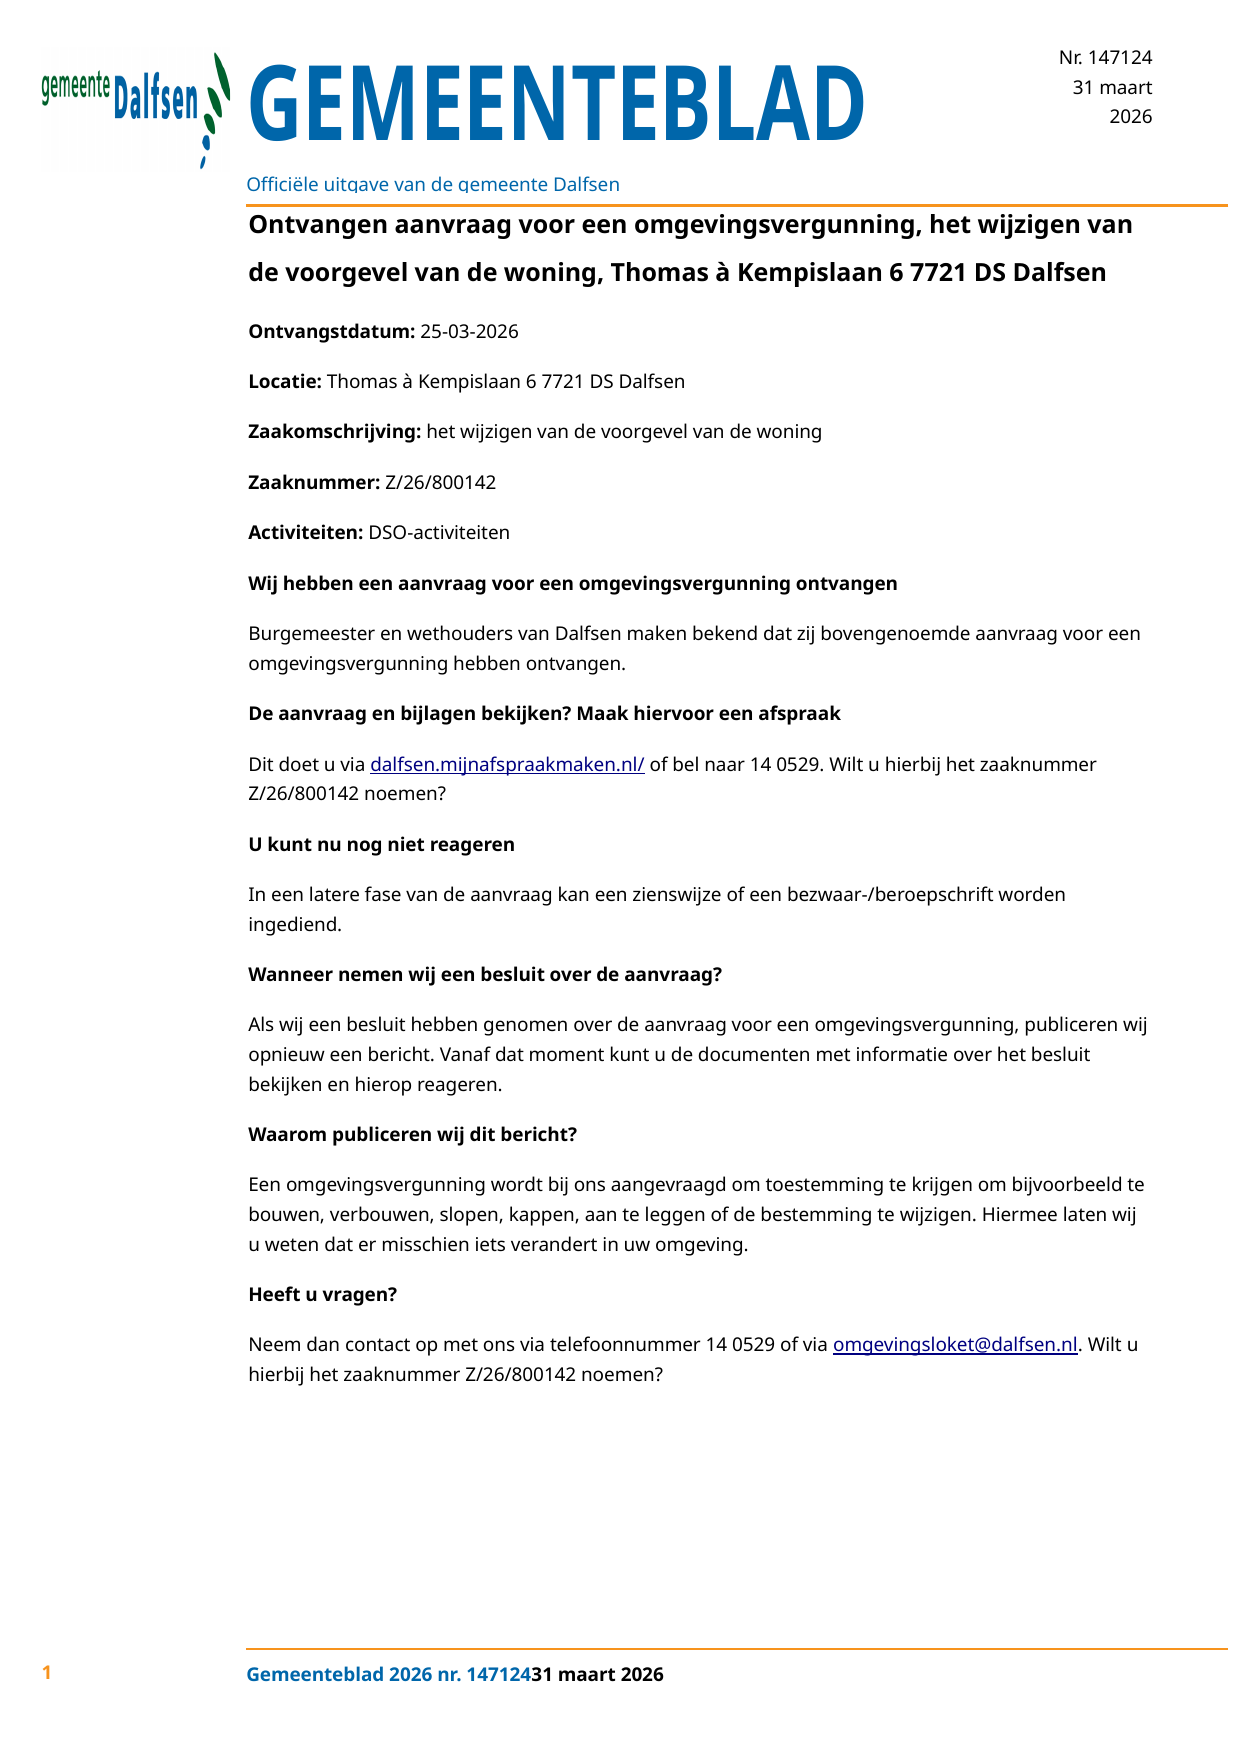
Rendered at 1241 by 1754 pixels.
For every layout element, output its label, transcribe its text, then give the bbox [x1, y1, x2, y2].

text Ontvangstdatum: 25-03-2026 [248, 318, 1152, 344]
text Locatie: Thomas à Kempislaan 6 7721 DS Dalfsen [248, 368, 1152, 394]
picture [41, 47, 231, 172]
text Wanneer nemen wij een besluit over de aanvraag? [248, 961, 1152, 987]
text De aanvraag en bijlagen bekijken? Maak hiervoor een afspraak [248, 700, 1152, 726]
text Een omgevingsvergunning wordt bij ons aangevraagd om toestemming te krijgen om bijvoorbeeld te bouwen, verbouwen, slopen, kappen, aan te leggen of de bestemming te wijzigen. Hiermee laten wij u weten dat er misschien iets verandert in uw omgeving. [248, 1172, 1152, 1257]
text In een latere fase van de aanvraag kan een zienswijze of een bezwaar-/beroepschrift worden ingediend. [248, 881, 1152, 937]
text Wij hebben een aanvraag voor een omgevingsvergunning ontvangen [248, 570, 1152, 596]
text Neem dan contact op met ons via telefoonnummer 14 0529 of via omgevingsloket@dalfsen.nl. Wilt u hierbij het zaaknummer Z/26/800142 noemen? [248, 1332, 1152, 1387]
text Zaaknummer: Z/26/800142 [248, 469, 1152, 495]
text Activiteiten: DSO-activiteiten [248, 519, 1152, 545]
text Dit doet u via dalfsen.mijnafspraakmaken.nl/ of bel naar 14 0529. Wilt u hierbij het zaaknummer Z/26/800142 noemen? [248, 751, 1152, 806]
text Als wij een besluit hebben genomen over de aanvraag voor een omgevingsvergunning, publiceren wij opnieuw een bericht. Vanaf dat moment kunt u de documenten met informatie over het besluit bekijken en hierop reageren. [248, 1012, 1152, 1097]
text Heeft u vragen? [248, 1281, 1152, 1307]
text U kunt nu nog niet reageren [248, 831, 1152, 857]
text Ontvangen aanvraag voor een omgevingsvergunning, het wijzigen van de voorgevel van de woning, Thomas à Kempislaan 6 7721 DS Dalfsen [248, 207, 1152, 288]
text Burgemeester en wethouders van Dalfsen maken bekend dat zij bovengenoemde aanvraag voor een omgevingsvergunning hebben ontvangen. [248, 620, 1152, 676]
text Waarom publiceren wij dit bericht? [248, 1121, 1152, 1147]
text Zaakomschrijving: het wijzigen van de voorgevel van de woning [248, 419, 1152, 444]
